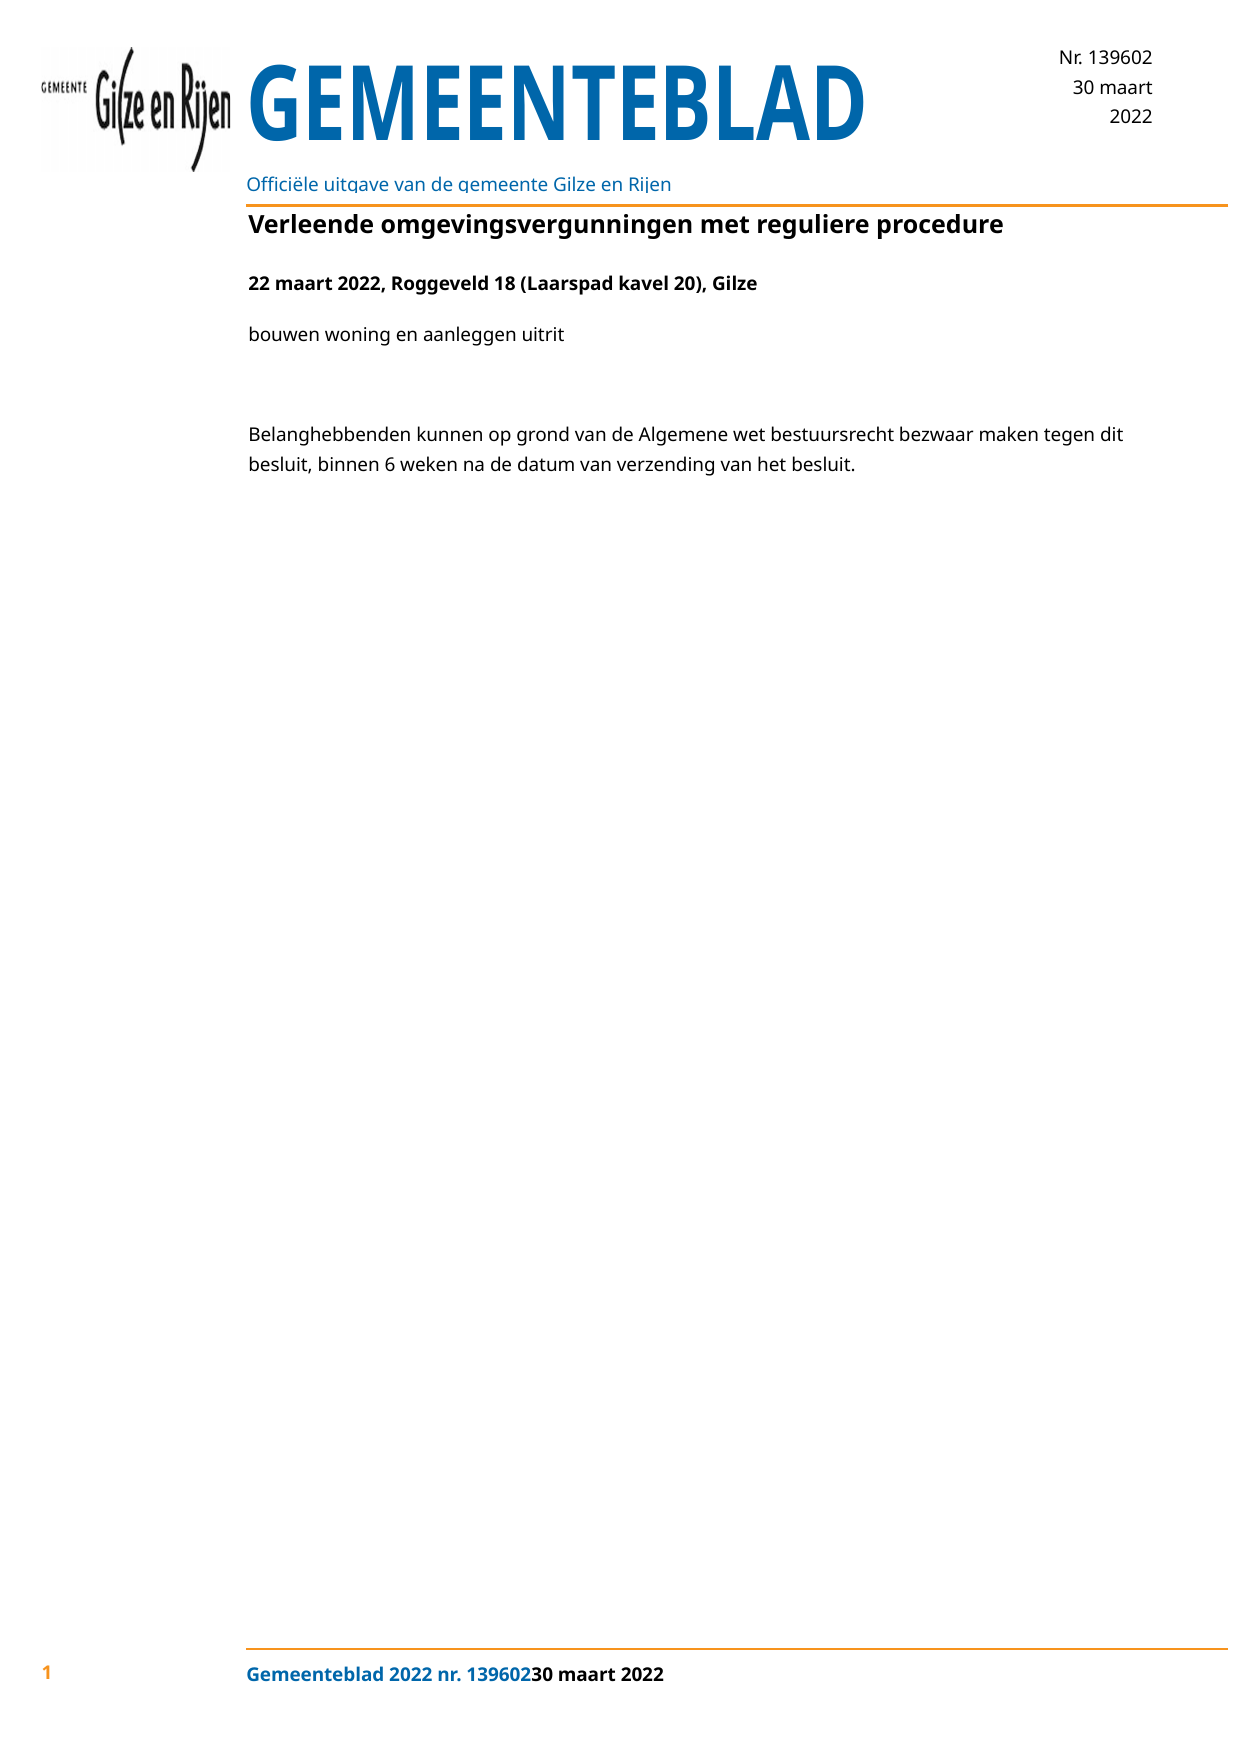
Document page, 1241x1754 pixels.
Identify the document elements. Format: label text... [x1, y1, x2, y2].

picture [41, 47, 231, 172]
text bouwen woning en aanleggen uitrit [248, 321, 1152, 346]
text Verleende omgevingsvergunningen met reguliere procedure [248, 207, 1152, 241]
text Belanghebbenden kunnen op grond van de Algemene wet bestuursrecht bezwaar maken tegen dit besluit, binnen 6 weken na de datum van verzending van het besluit. [248, 422, 1152, 477]
text 22 maart 2022, Roggeveld 18 (Laarspad kavel 20), Gilze [248, 270, 1152, 296]
